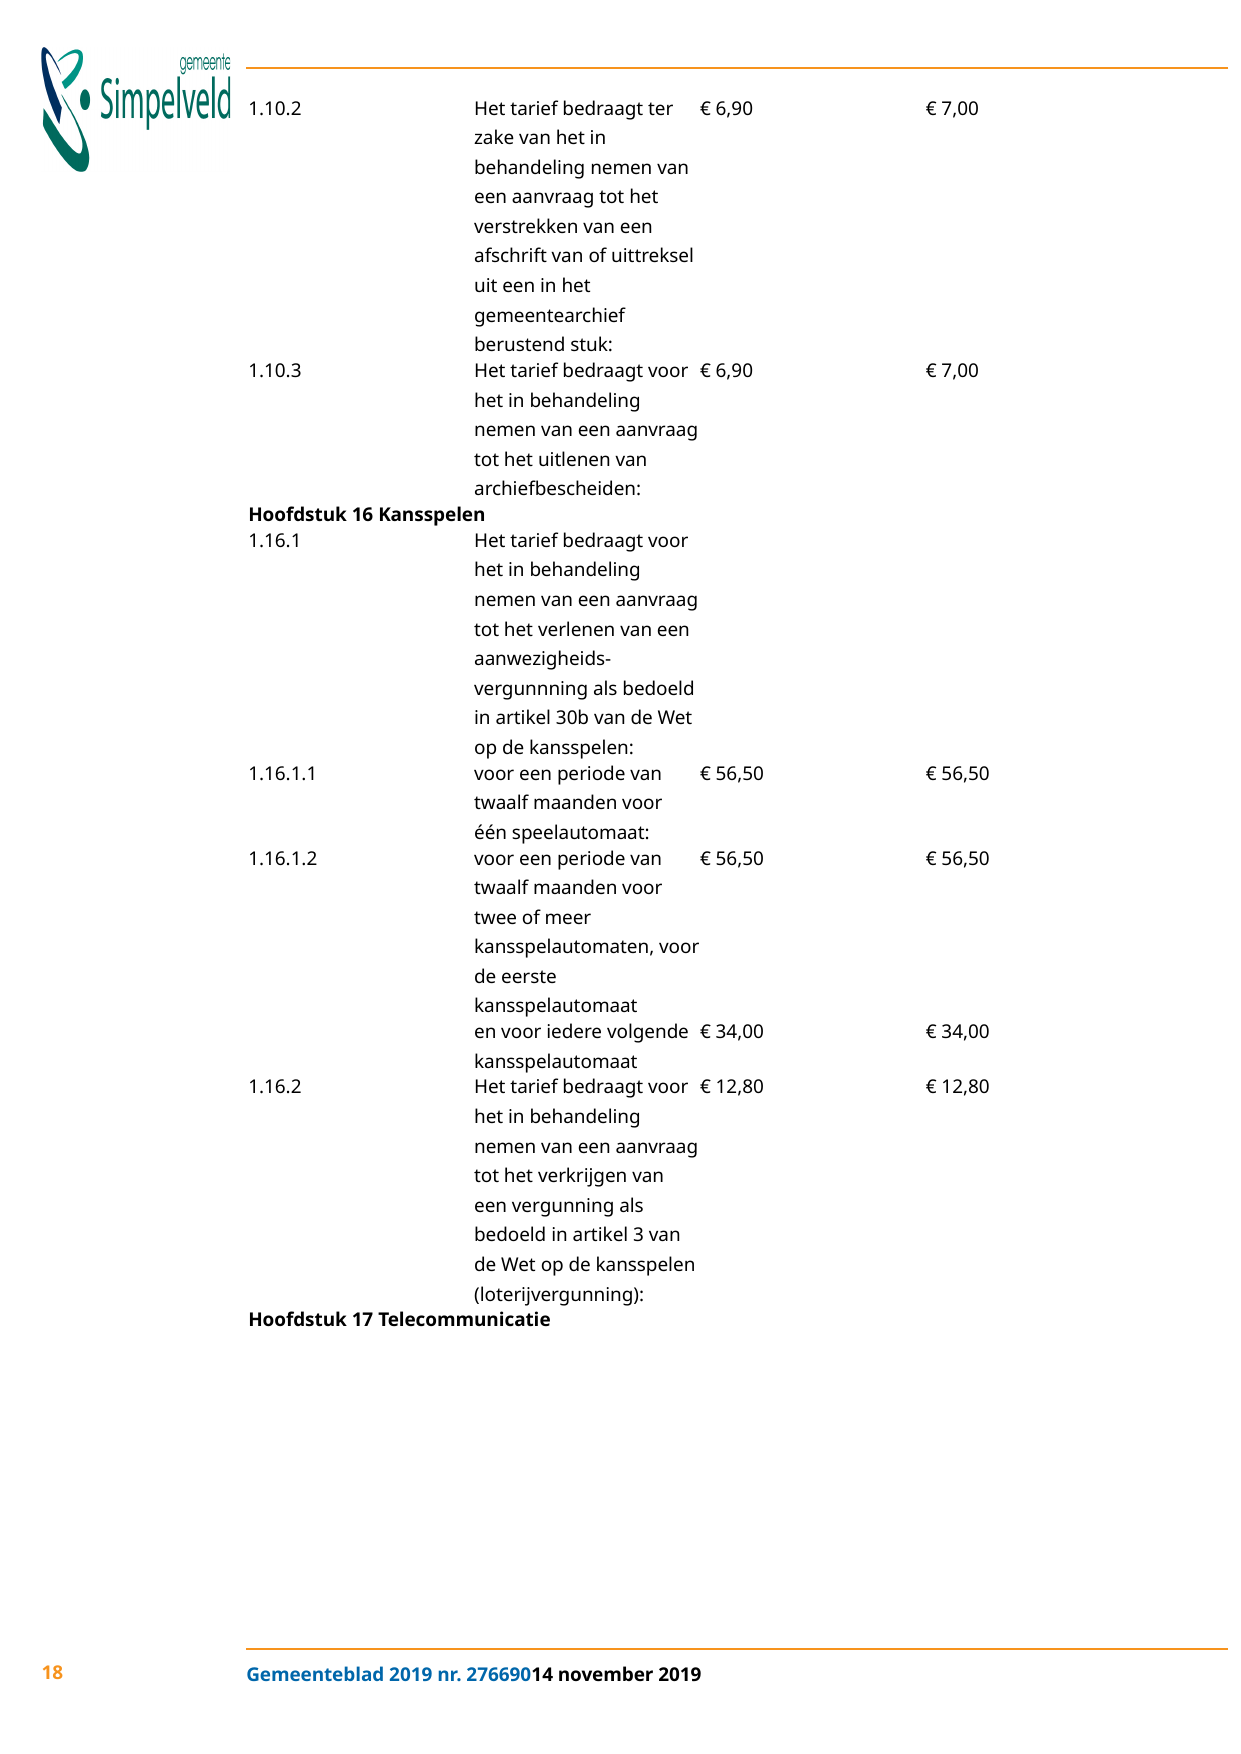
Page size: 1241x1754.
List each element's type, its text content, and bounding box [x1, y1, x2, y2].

table_cell [700, 527, 926, 760]
table_cell € 6,90 [700, 95, 926, 357]
table_cell 1.16.1.1 [248, 760, 474, 845]
table_cell 1.16.1 [248, 527, 474, 760]
table_cell 1.10.3 [248, 357, 474, 501]
table_cell Het tarief bedraagt ter zake van het in behandeling nemen van een aanvraag tot het verstrekken van een afschrift van of uittreksel uit een in het gemeentearchief berustend stuk: [474, 95, 700, 357]
table_cell € 6,90 [700, 357, 926, 501]
table_cell € 12,80 [926, 1074, 1152, 1306]
table_cell € 56,50 [926, 760, 1152, 845]
table_cell [926, 527, 1152, 760]
table_cell € 56,50 [700, 845, 926, 1018]
table_cell Hoofdstuk 16 Kansspelen [248, 501, 1152, 527]
table_cell en voor iedere volgende kansspelautomaat [474, 1018, 700, 1074]
table_cell € 56,50 [700, 760, 926, 845]
table_cell € 12,80 [700, 1074, 926, 1306]
table_cell voor een periode van twaalf maanden voor één speelautomaat: [474, 760, 700, 845]
table_cell voor een periode van twaalf maanden voor twee of meer kansspelautomaten, voor de eerste kansspelautomaat [474, 845, 700, 1018]
table_cell Hoofdstuk 17 Telecommunicatie [248, 1306, 1152, 1332]
table_cell € 7,00 [926, 357, 1152, 501]
table_cell Het tarief bedraagt voor het in behandeling nemen van een aanvraag tot het verkrijgen van een vergunning als bedoeld in artikel 3 van de Wet op de kansspelen (loterijvergunning): [474, 1074, 700, 1306]
table_cell 1.16.1.2 [248, 845, 474, 1018]
table_cell € 34,00 [700, 1018, 926, 1074]
table_cell Het tarief bedraagt voor het in behandeling nemen van een aanvraag tot het uitlenen van archiefbescheiden: [474, 357, 700, 501]
table_cell [248, 1018, 474, 1074]
table_cell € 7,00 [926, 95, 1152, 357]
table_cell 1.10.2 [248, 95, 474, 357]
table_cell € 34,00 [926, 1018, 1152, 1074]
table_cell € 56,50 [926, 845, 1152, 1018]
table_cell 1.16.2 [248, 1074, 474, 1306]
picture [41, 47, 231, 172]
table_cell Het tarief bedraagt voor het in behandeling nemen van een aanvraag tot het verlenen van een aanwezigheids-vergunnning als bedoeld in artikel 30b van de Wet op de kansspelen: [474, 527, 700, 760]
